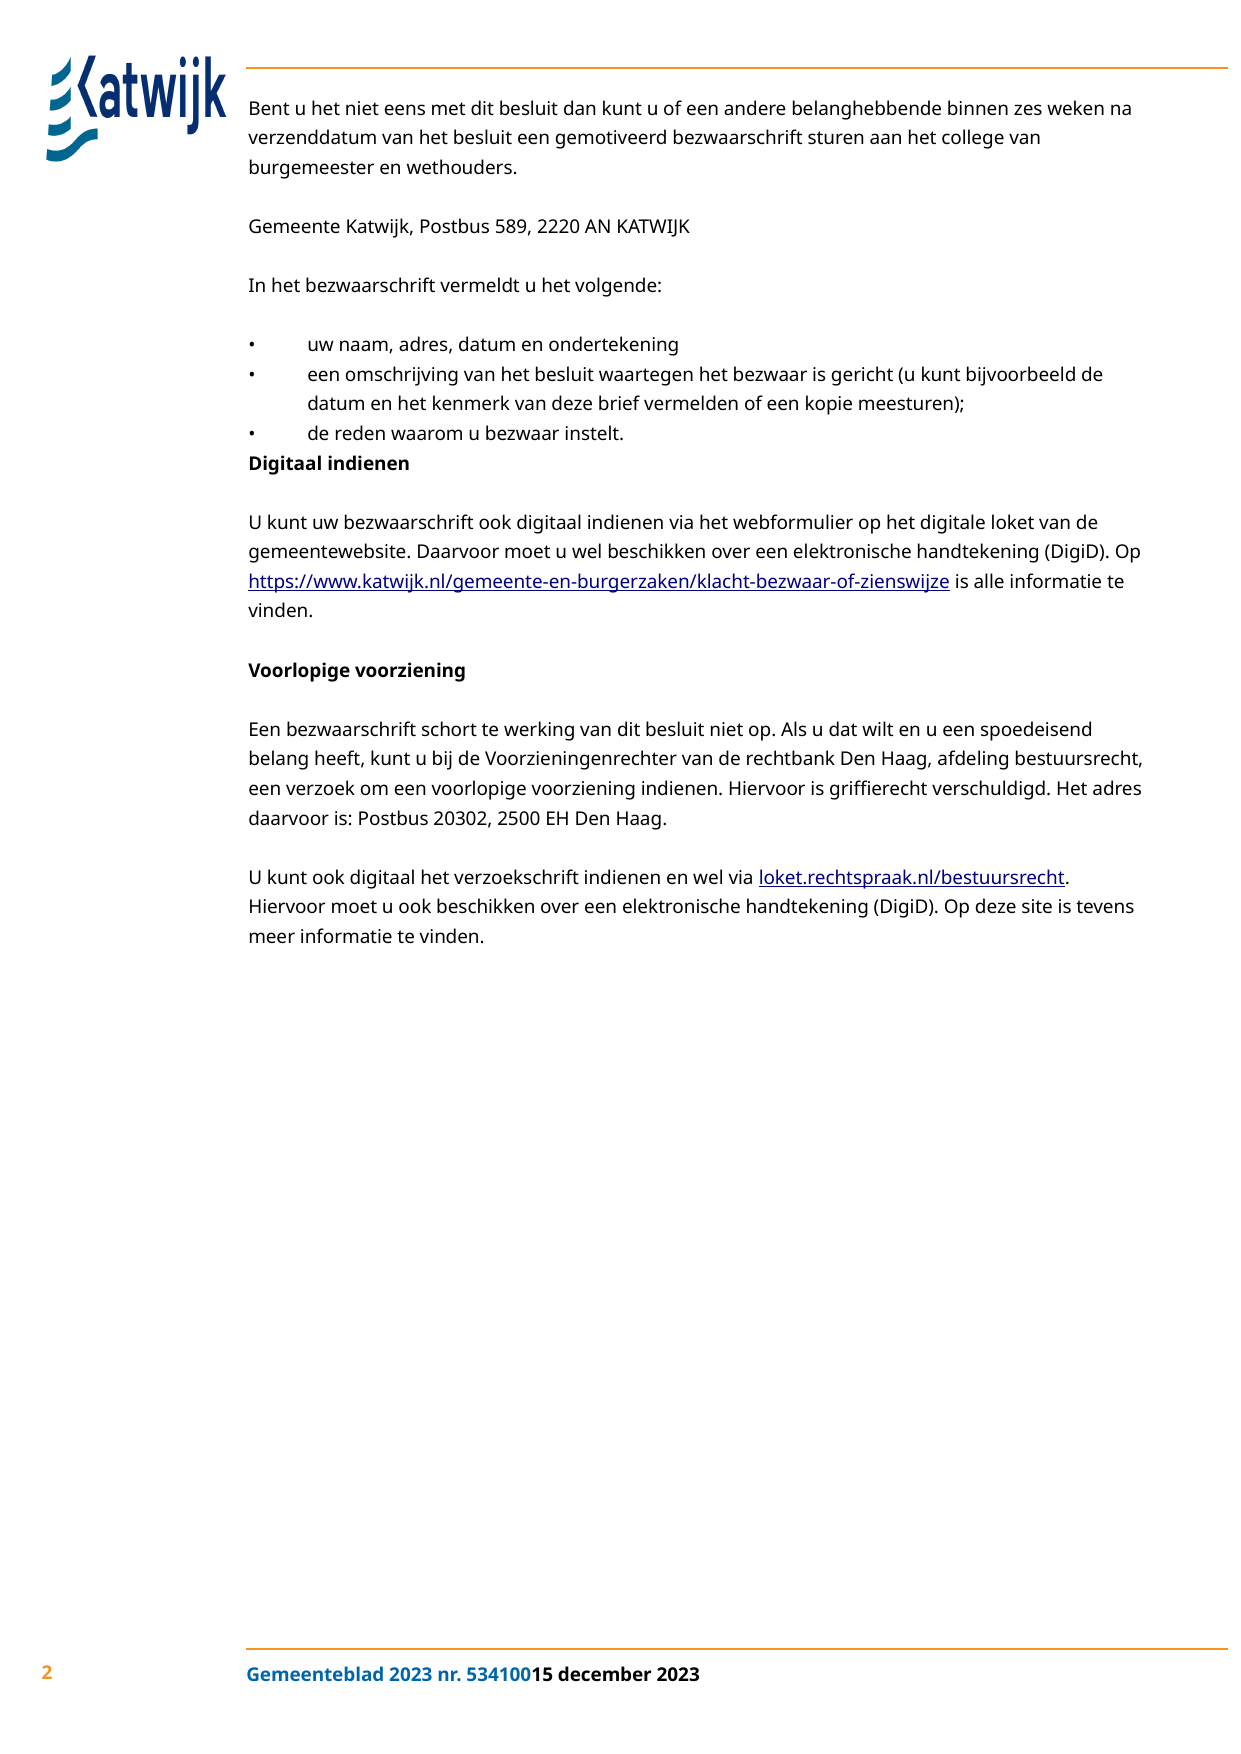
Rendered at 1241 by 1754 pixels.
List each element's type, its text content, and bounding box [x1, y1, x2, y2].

list een omschrijving van het besluit waartegen het bezwaar is gericht (u kunt bijvoorbeeld de datum en het kenmerk van deze brief vermelden of een kopie meesturen); [248, 361, 1152, 416]
text Gemeente Katwijk, Postbus 589, 2220 AN KATWIJK [248, 213, 1152, 239]
text U kunt ook digitaal het verzoekschrift indienen en wel via loket.rechtspraak.nl/bestuursrecht. Hiervoor moet u ook beschikken over een elektronische handtekening (DigiD). Op deze site is tevens meer informatie te vinden. [248, 864, 1152, 949]
text In het bezwaarschrift vermeldt u het volgende: [248, 272, 1152, 298]
text Voorlopige voorziening [248, 657, 1152, 683]
text Bent u het niet eens met dit besluit dan kunt u of een andere belanghebbende binnen zes weken na verzenddatum van het besluit een gemotiveerd bezwaarschrift sturen aan het college van burgemeester en wethouders. [248, 95, 1152, 180]
text Een bezwaarschrift schort te werking van dit besluit niet op. Als u dat wilt en u een spoedeisend belang heeft, kunt u bij de Voorzieningenrechter van de rechtbank Den Haag, afdeling bestuursrecht, een verzoek om een voorlopige voorziening indienen. Hiervoor is griffierecht verschuldigd. Het adres daarvoor is: Postbus 20302, 2500 EH Den Haag. [248, 716, 1152, 831]
text U kunt uw bezwaarschrift ook digitaal indienen via het webformulier op het digitale loket van de gemeentewebsite. Daarvoor moet u wel beschikken over een elektronische handtekening (DigiD). Op https://www.katwijk.nl/gemeente-en-burgerzaken/klacht-bezwaar-of-zienswijze is alle informatie te vinden. [248, 509, 1152, 623]
list uw naam, adres, datum en ondertekening [248, 331, 1152, 357]
list de reden waarom u bezwaar instelt. [248, 420, 1152, 446]
text Digitaal indienen [248, 450, 1152, 476]
picture [41, 47, 231, 172]
